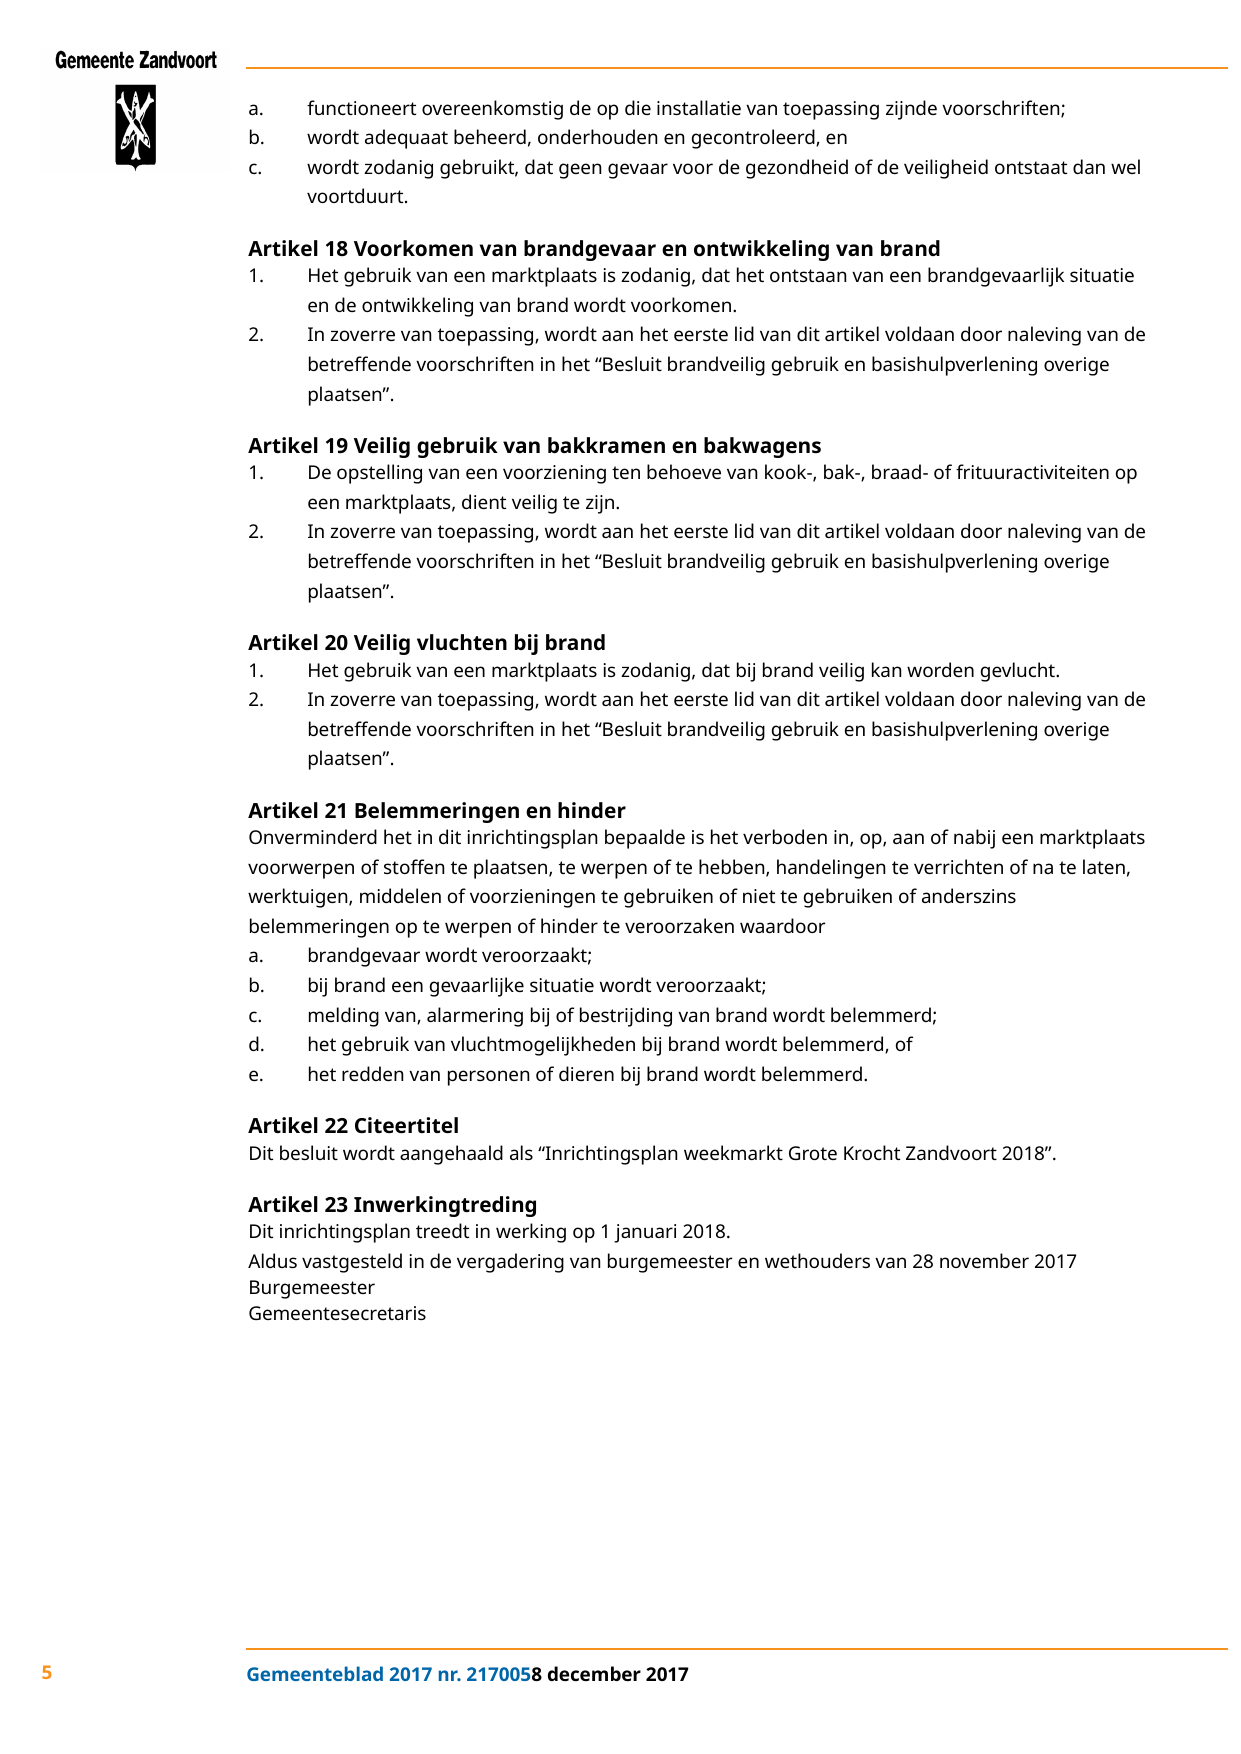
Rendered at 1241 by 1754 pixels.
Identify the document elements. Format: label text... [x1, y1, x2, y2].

text Gemeentesecretaris [248, 1300, 1152, 1326]
text Dit inrichtingsplan treedt in werking op 1 januari 2018. [248, 1219, 1152, 1244]
text Artikel 22 Citeertitel [248, 1111, 1152, 1140]
list De opstelling van een voorziening ten behoeve van kook-, bak-, braad- of frituuractiviteiten op een marktplaats, dient veilig te zijn. [248, 459, 1152, 515]
list melding van, alarmering bij of bestrijding van brand wordt belemmerd; [248, 1002, 1152, 1028]
text Artikel 18 Voorkomen van brandgevaar en ontwikkeling van brand [248, 234, 1152, 262]
text Artikel 20 Veilig vluchten bij brand [248, 628, 1152, 657]
text Burgemeester [248, 1274, 1152, 1300]
list In zoverre van toepassing, wordt aan het eerste lid van dit artikel voldaan door naleving van de betreffende voorschriften in het “Besluit brandveilig gebruik en basishulpverlening overige plaatsen”. [248, 519, 1152, 604]
list functioneert overeenkomstig de op die installatie van toepassing zijnde voorschriften; [248, 95, 1152, 121]
list brandgevaar wordt veroorzaakt; [248, 943, 1152, 968]
list het redden van personen of dieren bij brand wordt belemmerd. [248, 1061, 1152, 1087]
list In zoverre van toepassing, wordt aan het eerste lid van dit artikel voldaan door naleving van de betreffende voorschriften in het “Besluit brandveilig gebruik en basishulpverlening overige plaatsen”. [248, 686, 1152, 771]
text Onverminderd het in dit inrichtingsplan bepaalde is het verboden in, op, aan of nabij een marktplaats voorwerpen of stoffen te plaatsen, te werpen of te hebben, handelingen te verrichten of na te laten, werktuigen, middelen of voorzieningen te gebruiken of niet te gebruiken of anderszins belemmeringen op te werpen of hinder te veroorzaken waardoor [248, 824, 1152, 939]
text Aldus vastgesteld in de vergadering van burgemeester en wethouders van 28 november 2017 [248, 1248, 1152, 1274]
list het gebruik van vluchtmogelijkheden bij brand wordt belemmerd, of [248, 1031, 1152, 1057]
text Artikel 19 Veilig gebruik van bakkramen en bakwagens [248, 431, 1152, 459]
picture [41, 47, 231, 172]
list wordt adequaat beheerd, onderhouden en gecontroleerd, en [248, 124, 1152, 150]
list bij brand een gevaarlijke situatie wordt veroorzaakt; [248, 972, 1152, 998]
list Het gebruik van een marktplaats is zodanig, dat bij brand veilig kan worden gevlucht. [248, 657, 1152, 682]
list Het gebruik van een marktplaats is zodanig, dat het ontstaan van een brandgevaarlijk situatie en de ontwikkeling van brand wordt voorkomen. [248, 262, 1152, 318]
text Artikel 23 Inwerkingtreding [248, 1190, 1152, 1219]
list In zoverre van toepassing, wordt aan het eerste lid van dit artikel voldaan door naleving van de betreffende voorschriften in het “Besluit brandveilig gebruik en basishulpverlening overige plaatsen”. [248, 322, 1152, 406]
list wordt zodanig gebruikt, dat geen gevaar voor de gezondheid of de veiligheid ontstaat dan wel voortduurt. [248, 154, 1152, 209]
text Artikel 21 Belemmeringen en hinder [248, 796, 1152, 824]
text Dit besluit wordt aangehaald als “Inrichtingsplan weekmarkt Grote Krocht Zandvoort 2018”. [248, 1140, 1152, 1166]
